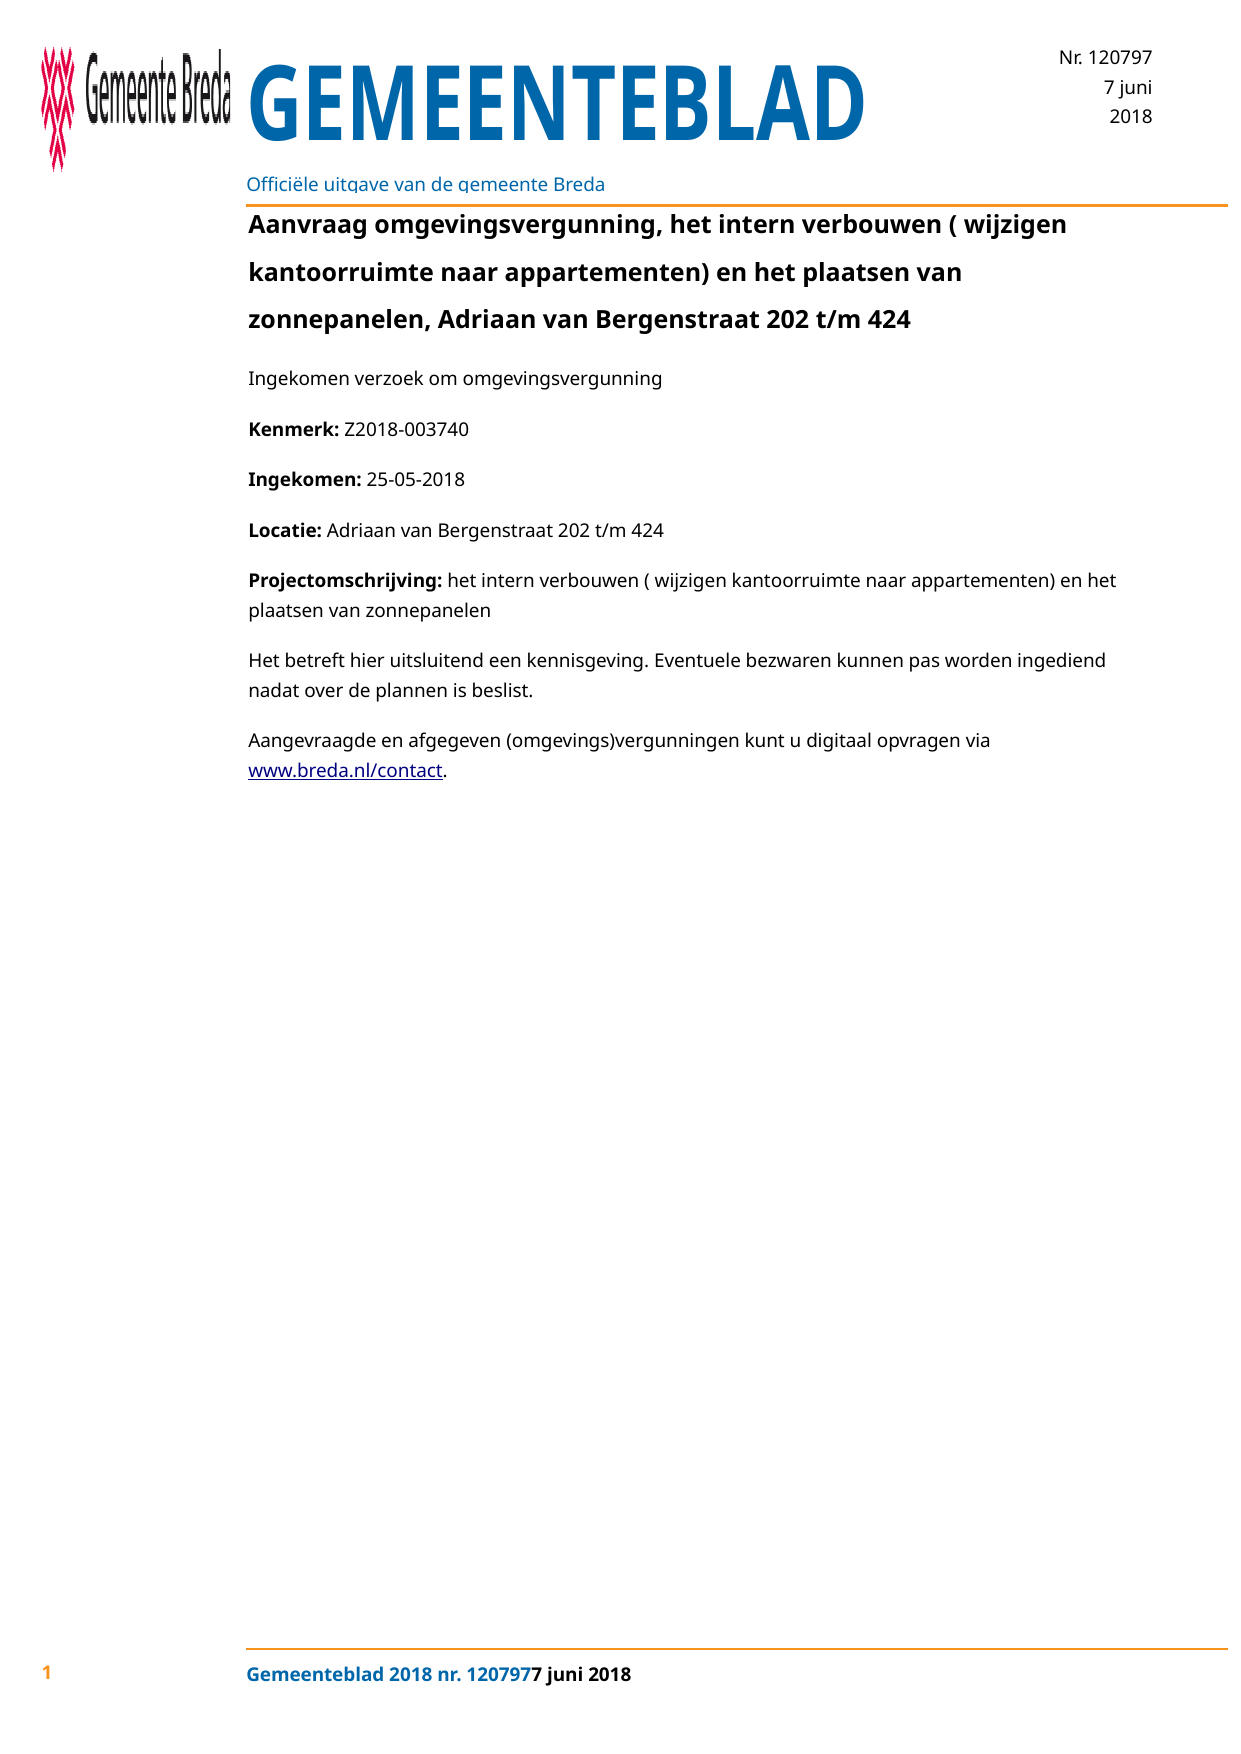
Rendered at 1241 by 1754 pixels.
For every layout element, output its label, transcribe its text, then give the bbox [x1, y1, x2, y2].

text Aanvraag omgevingsvergunning, het intern verbouwen ( wijzigen kantoorruimte naar appartementen) en het plaatsen van zonnepanelen, Adriaan van Bergenstraat 202 t/m 424 [248, 207, 1152, 336]
text Ingekomen verzoek om omgevingsvergunning [248, 366, 1152, 391]
text Kenmerk: Z2018-003740 [248, 416, 1152, 442]
text Het betreft hier uitsluitend een kennisgeving. Eventuele bezwaren kunnen pas worden ingediend nadat over de plannen is beslist. [248, 647, 1152, 702]
text Aangevraagde en afgegeven (omgevings)vergunningen kunt u digitaal opvragen via www.breda.nl/contact. [248, 727, 1152, 782]
picture [41, 47, 231, 172]
text Ingekomen: 25-05-2018 [248, 466, 1152, 492]
text Projectomschrijving: het intern verbouwen ( wijzigen kantoorruimte naar appartementen) en het plaatsen van zonnepanelen [248, 567, 1152, 622]
text Locatie: Adriaan van Bergenstraat 202 t/m 424 [248, 517, 1152, 542]
